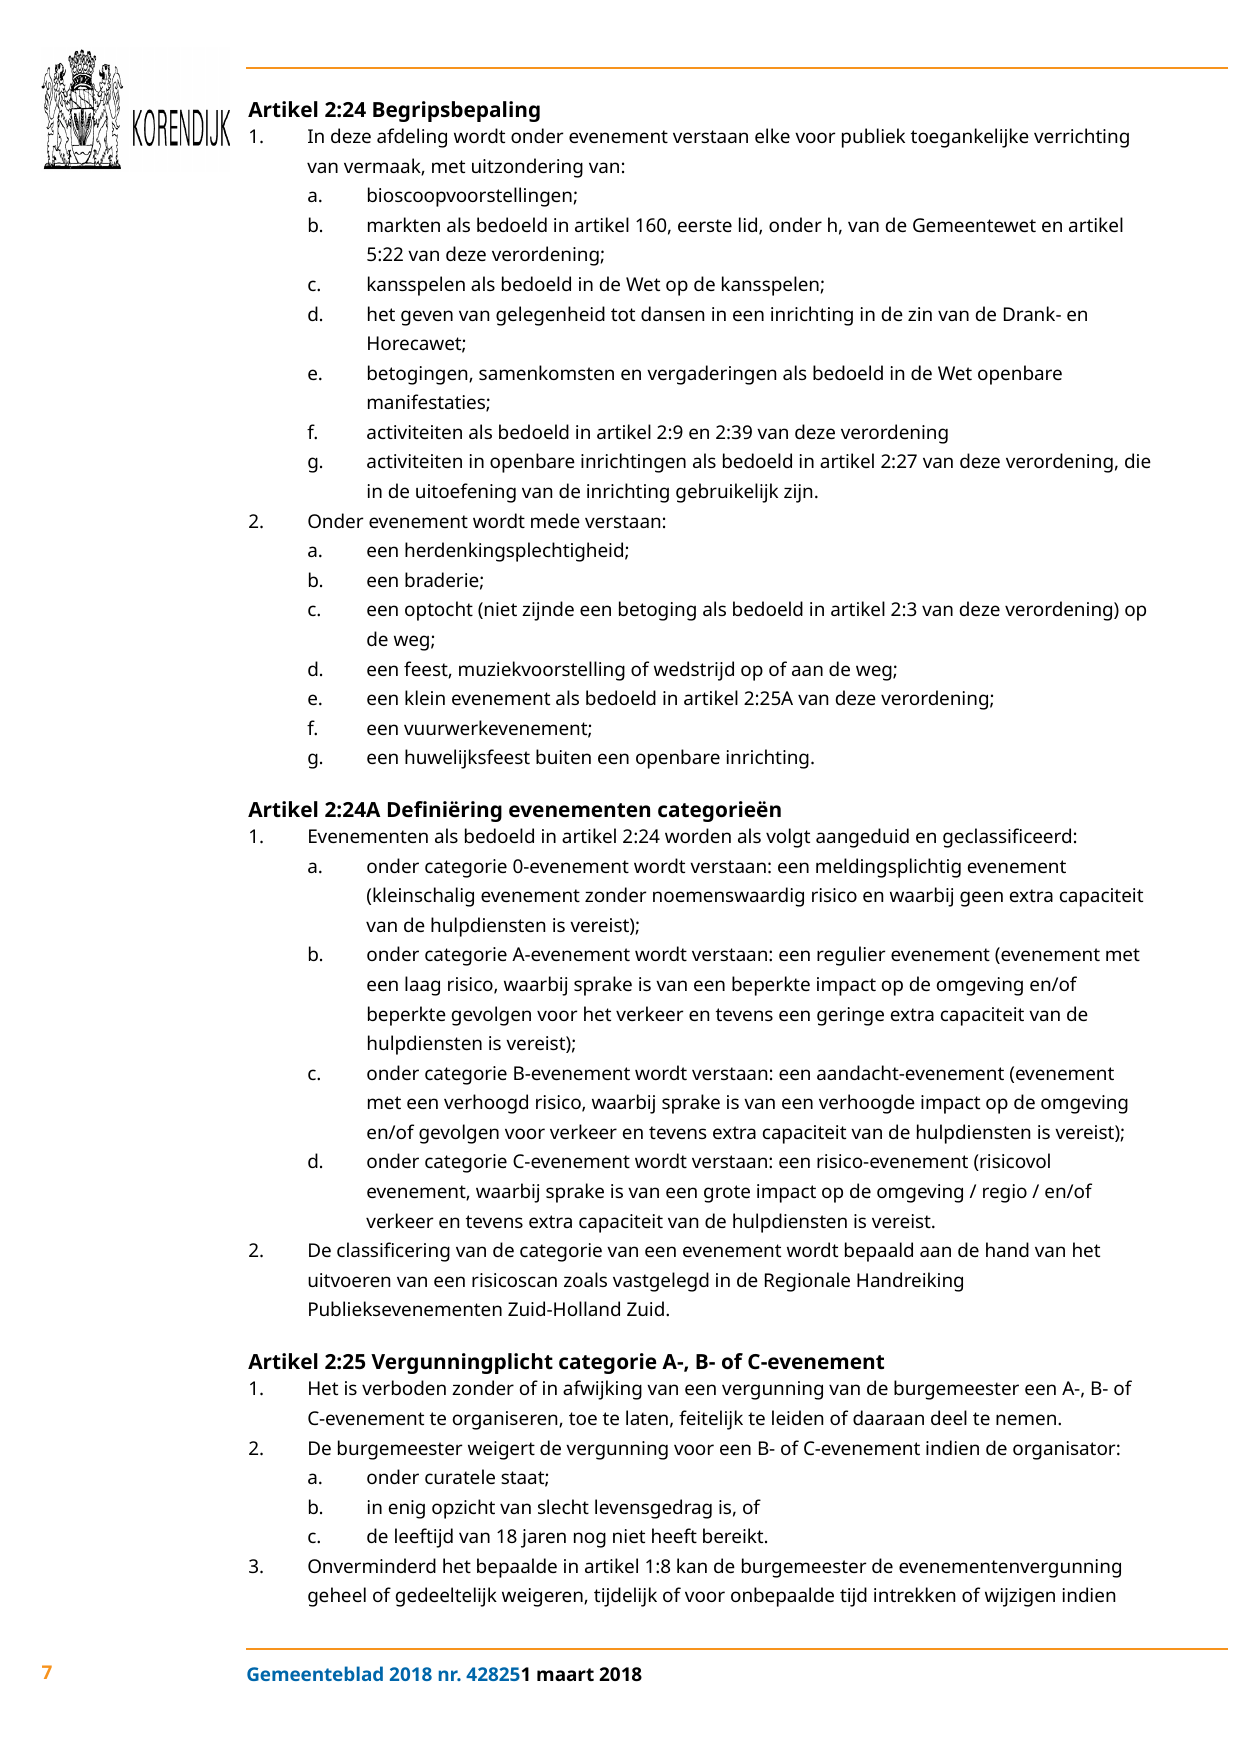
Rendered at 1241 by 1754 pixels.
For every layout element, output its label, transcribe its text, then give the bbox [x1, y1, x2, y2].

list bioscoopvoorstellingen; [307, 182, 1152, 208]
list De classificering van de categorie van een evenement wordt bepaald aan de hand van het uitvoeren van een risicoscan zoals vastgelegd in de Regionale Handreiking Publieksevenementen Zuid-Holland Zuid. [248, 1237, 1152, 1322]
list het geven van gelegenheid tot dansen in een inrichting in de zin van de Drank- en Horecawet; [307, 301, 1152, 356]
list de leeftijd van 18 jaren nog niet heeft bereikt. [307, 1523, 1152, 1549]
list kansspelen als bedoeld in de Wet op de kansspelen; [307, 271, 1152, 297]
list een huwelijksfeest buiten een openbare inrichting. [307, 744, 1152, 770]
list markten als bedoeld in artikel 160, eerste lid, onder h, van de Gemeentewet en artikel 5:22 van deze verordening; [307, 212, 1152, 267]
list een optocht (niet zijnde een betoging als bedoeld in artikel 2:3 van deze verordening) op de weg; [307, 597, 1152, 652]
list onder categorie B-evenement wordt verstaan: een aandacht-evenement (evenement met een verhoogd risico, waarbij sprake is van een verhoogde impact op de omgeving en/of gevolgen voor verkeer en tevens extra capaciteit van de hulpdiensten is vereist); [307, 1060, 1152, 1145]
list een vuurwerkevenement; [307, 715, 1152, 741]
list activiteiten in openbare inrichtingen als bedoeld in artikel 2:27 van deze verordening, die in de uitoefening van de inrichting gebruikelijk zijn. [307, 449, 1152, 504]
picture [41, 47, 231, 172]
text Artikel 2:24 Begripsbepaling [248, 95, 1152, 123]
list onder curatele staat; [307, 1464, 1152, 1490]
list een braderie; [307, 567, 1152, 593]
list onder categorie A-evenement wordt verstaan: een regulier evenement (evenement met een laag risico, waarbij sprake is van een beperkte impact op de omgeving en/of beperkte gevolgen voor het verkeer en tevens een geringe extra capaciteit van de hulpdiensten is vereist); [307, 942, 1152, 1056]
list Evenementen als bedoeld in artikel 2:24 worden als volgt aangeduid en geclassificeerd: [248, 823, 1152, 849]
text Artikel 2:25 Vergunningplicht categorie A-, B- of C-evenement [248, 1347, 1152, 1376]
list Het is verboden zonder of in afwijking van een vergunning van de burgemeester een A-, B- of C-evenement te organiseren, toe te laten, feitelijk te leiden of daaraan deel te nemen. [248, 1376, 1152, 1431]
list De burgemeester weigert de vergunning voor een B- of C-evenement indien de organisator: [248, 1435, 1152, 1460]
list activiteiten als bedoeld in artikel 2:9 en 2:39 van deze verordening [307, 419, 1152, 445]
list Onverminderd het bepaalde in artikel 1:8 kan de burgemeester de evenementenvergunning geheel of gedeeltelijk weigeren, tijdelijk of voor onbepaalde tijd intrekken of wijzigen indien [248, 1553, 1152, 1608]
list onder categorie C-evenement wordt verstaan: een risico-evenement (risicovol evenement, waarbij sprake is van een grote impact op de omgeving / regio / en/of verkeer en tevens extra capaciteit van de hulpdiensten is vereist. [307, 1149, 1152, 1234]
list een herdenkingsplechtigheid; [307, 537, 1152, 563]
list Onder evenement wordt mede verstaan: [248, 508, 1152, 533]
list in enig opzicht van slecht levensgedrag is, of [307, 1494, 1152, 1519]
text Artikel 2:24A Definiëring evenementen categorieën [248, 795, 1152, 823]
list In deze afdeling wordt onder evenement verstaan elke voor publiek toegankelijke verrichting van vermaak, met uitzondering van: [248, 123, 1152, 178]
list een klein evenement als bedoeld in artikel 2:25A van deze verordening; [307, 685, 1152, 711]
list een feest, muziekvoorstelling of wedstrijd op of aan de weg; [307, 656, 1152, 681]
list betogingen, samenkomsten en vergaderingen als bedoeld in de Wet openbare manifestaties; [307, 360, 1152, 415]
list onder categorie 0-evenement wordt verstaan: een meldingsplichtig evenement (kleinschalig evenement zonder noemenswaardig risico en waarbij geen extra capaciteit van de hulpdiensten is vereist); [307, 853, 1152, 938]
